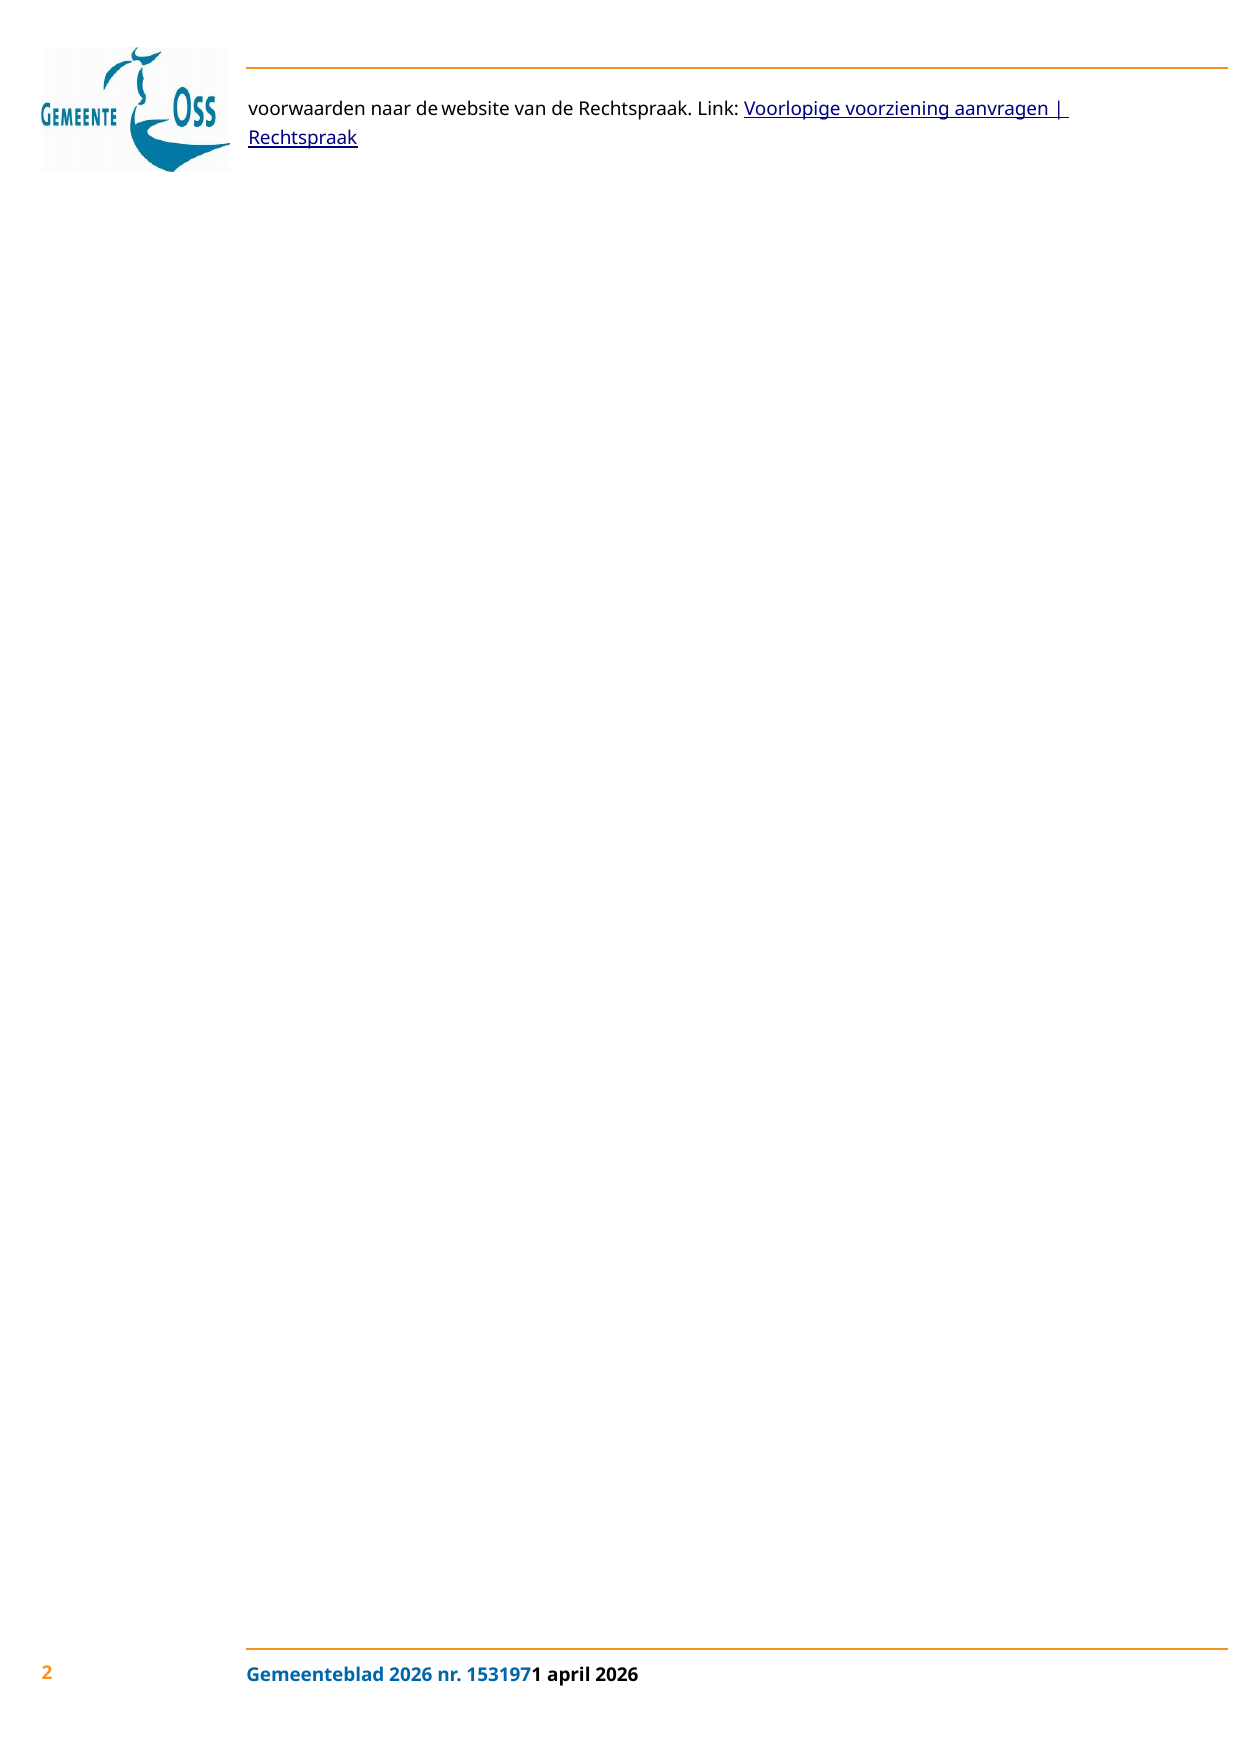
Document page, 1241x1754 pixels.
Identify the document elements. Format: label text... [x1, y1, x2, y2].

text voorwaarden naar de website van de Rechtspraak. Link: Voorlopige voorziening aanvragen | Rechtspraak [248, 95, 1152, 150]
picture [41, 47, 231, 172]
